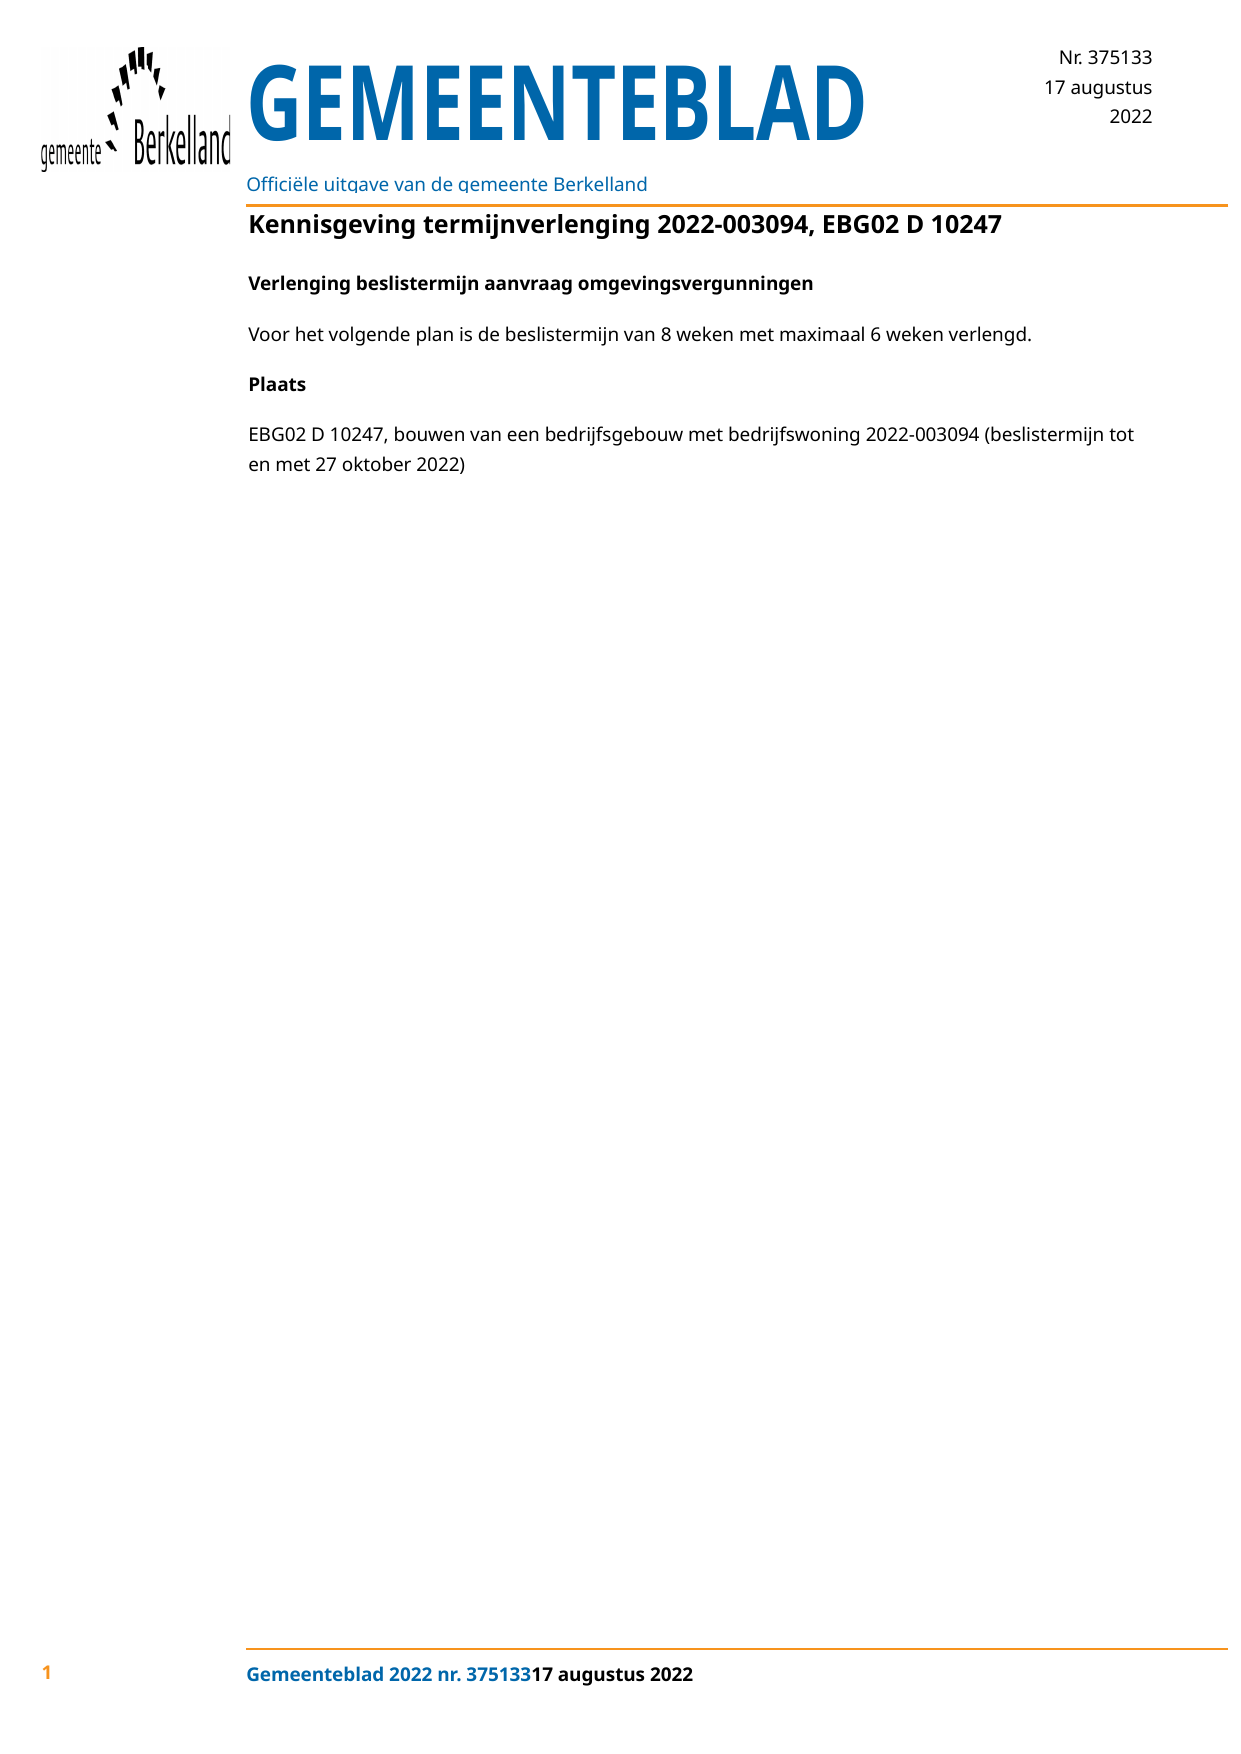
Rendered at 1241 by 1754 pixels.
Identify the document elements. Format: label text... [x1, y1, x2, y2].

text Voor het volgende plan is de beslistermijn van 8 weken met maximaal 6 weken verlengd. [248, 321, 1152, 346]
text Kennisgeving termijnverlenging 2022-003094, EBG02 D 10247 [248, 207, 1152, 241]
text EBG02 D 10247, bouwen van een bedrijfsgebouw met bedrijfswoning 2022-003094 (beslistermijn tot en met 27 oktober 2022) [248, 422, 1152, 477]
picture [41, 47, 231, 172]
text Verlenging beslistermijn aanvraag omgevingsvergunningen [248, 270, 1152, 296]
text Plaats [248, 371, 1152, 397]
